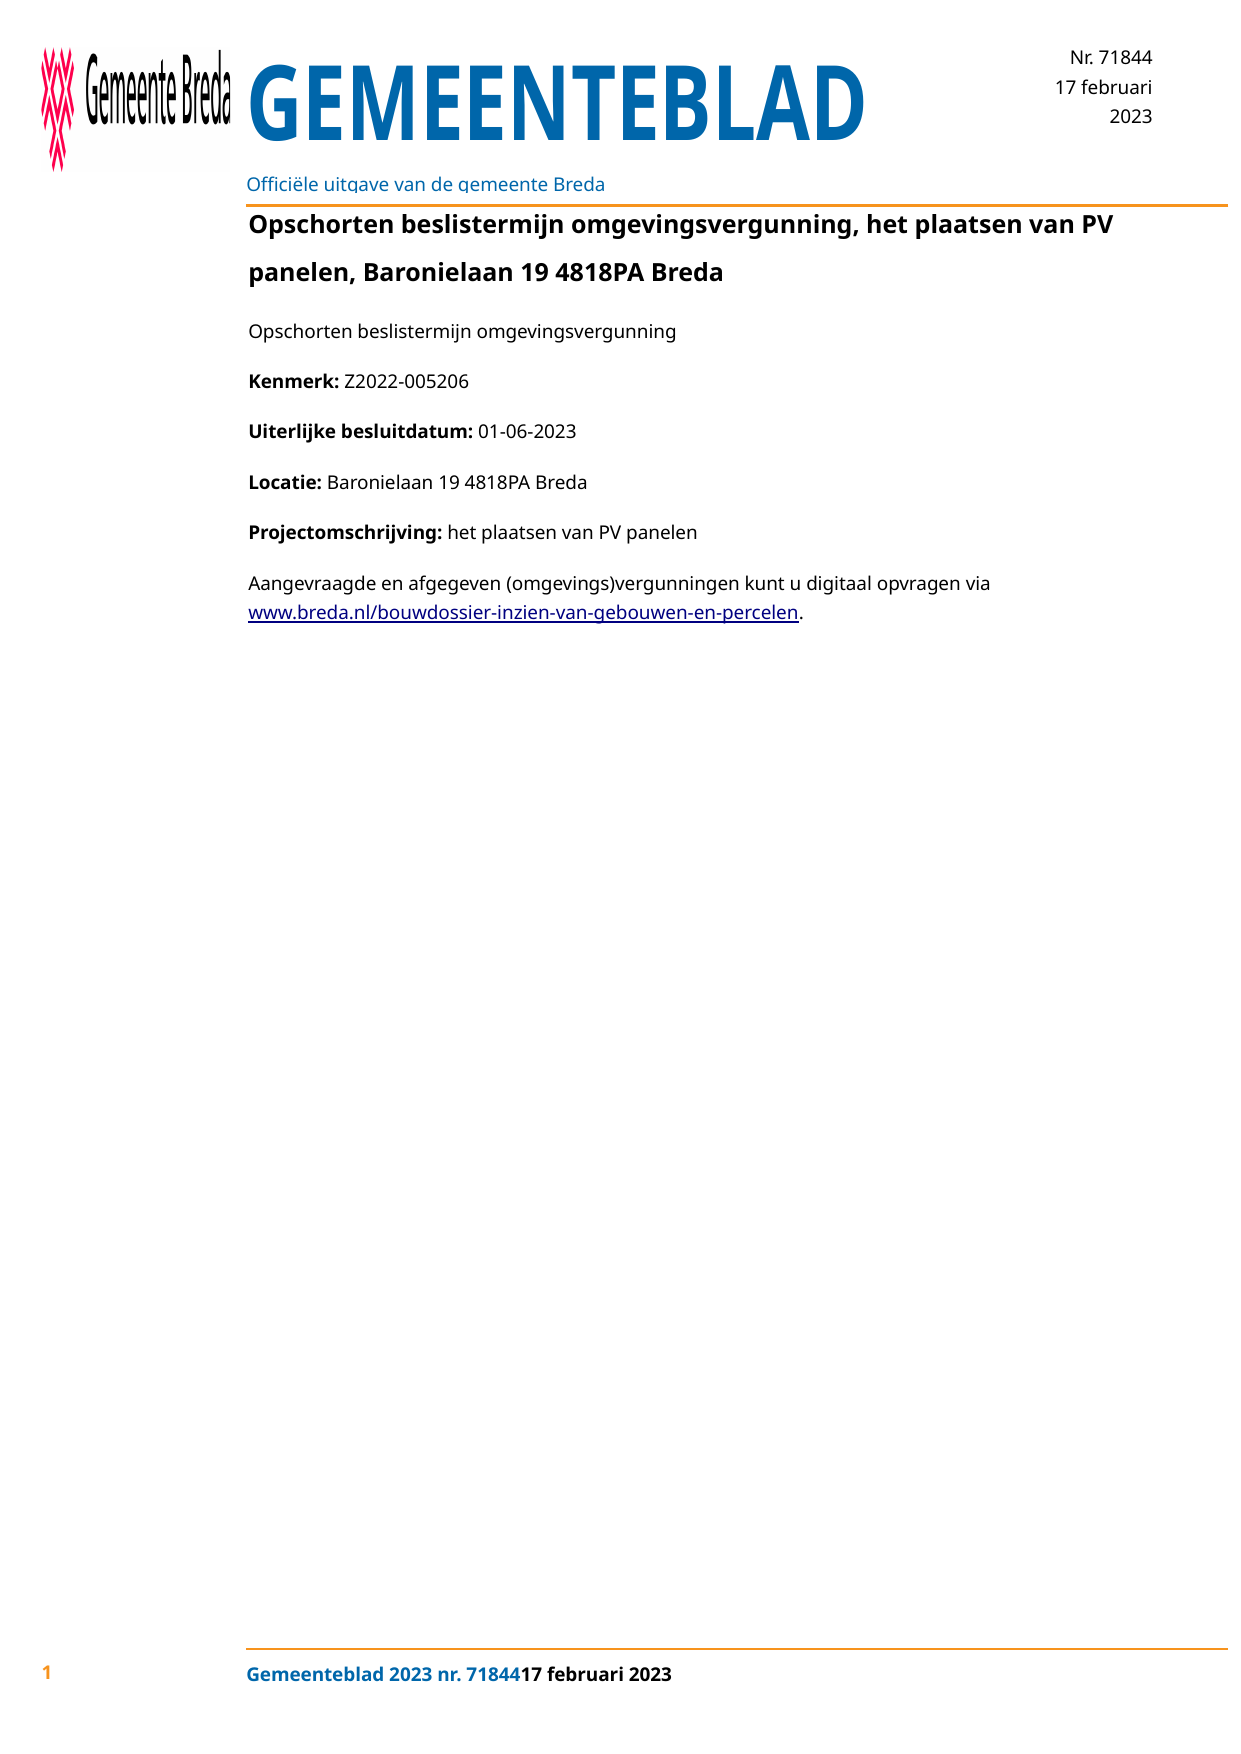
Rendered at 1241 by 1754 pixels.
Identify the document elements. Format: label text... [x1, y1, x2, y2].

text Uiterlijke besluitdatum: 01-06-2023 [248, 419, 1152, 444]
text Opschorten beslistermijn omgevingsvergunning, het plaatsen van PV panelen, Baronielaan 19 4818PA Breda [248, 207, 1152, 288]
text Locatie: Baronielaan 19 4818PA Breda [248, 469, 1152, 495]
text Aangevraagde en afgegeven (omgevings)vergunningen kunt u digitaal opvragen via www.breda.nl/bouwdossier-inzien-van-gebouwen-en-percelen. [248, 570, 1152, 625]
text Opschorten beslistermijn omgevingsvergunning [248, 318, 1152, 344]
text Projectomschrijving: het plaatsen van PV panelen [248, 519, 1152, 545]
text Kenmerk: Z2022-005206 [248, 368, 1152, 394]
picture [41, 47, 231, 172]
